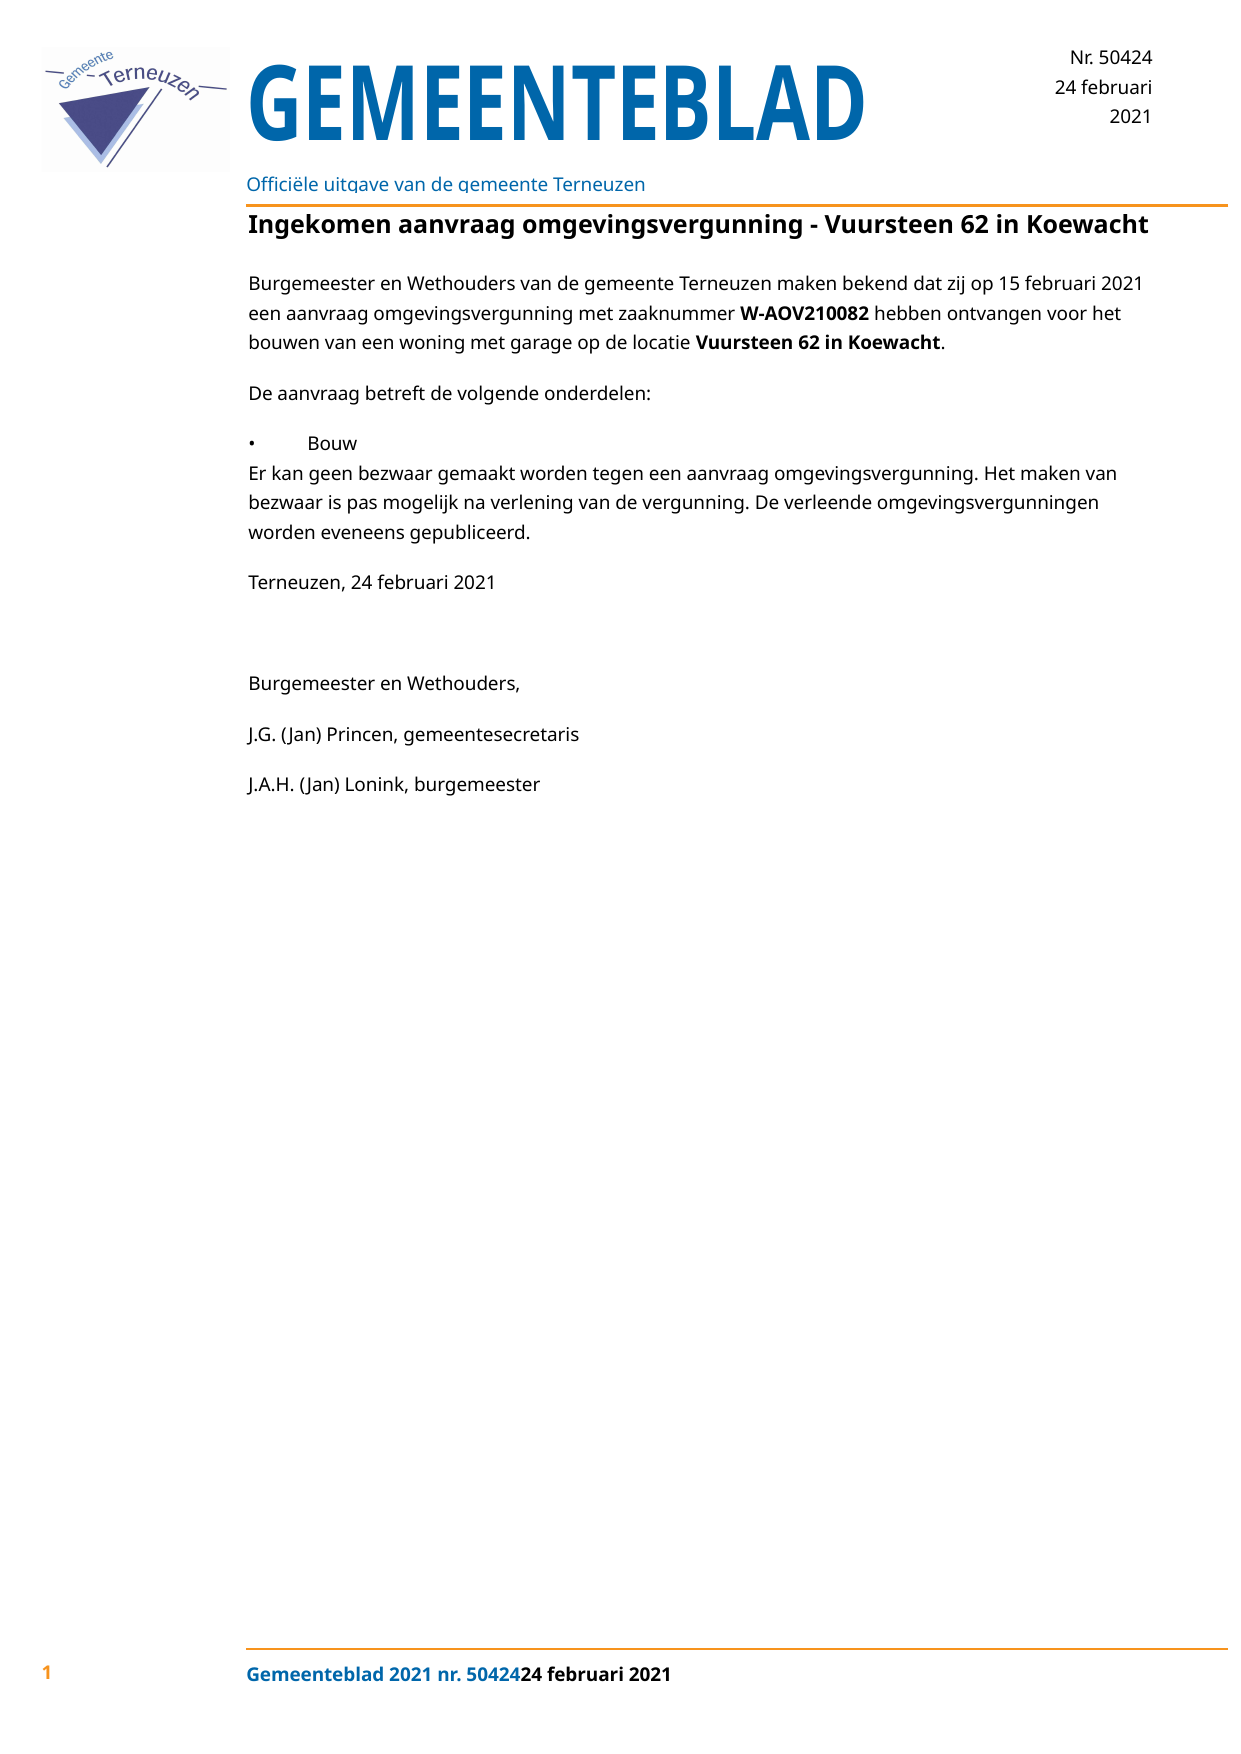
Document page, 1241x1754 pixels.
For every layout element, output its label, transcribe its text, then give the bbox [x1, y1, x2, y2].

text J.G. (Jan) Princen, gemeentesecretaris [248, 721, 1152, 746]
picture [41, 47, 231, 172]
text Terneuzen, 24 februari 2021 [248, 569, 1152, 595]
text De aanvraag betreft de volgende onderdelen: [248, 380, 1152, 406]
text Ingekomen aanvraag omgevingsvergunning - Vuursteen 62 in Koewacht [248, 207, 1152, 241]
text Er kan geen bezwaar gemaakt worden tegen een aanvraag omgevingsvergunning. Het maken van bezwaar is pas mogelijk na verlening van de vergunning. De verleende omgevingsvergunningen worden eveneens gepubliceerd. [248, 460, 1152, 545]
text J.A.H. (Jan) Lonink, burgemeester [248, 771, 1152, 797]
list Bouw [248, 430, 1152, 456]
text Burgemeester en Wethouders, [248, 670, 1152, 696]
text Burgemeester en Wethouders van de gemeente Terneuzen maken bekend dat zij op 15 februari 2021 een aanvraag omgevingsvergunning met zaaknummer W-AOV210082 hebben ontvangen voor het bouwen van een woning met garage op de locatie Vuursteen 62 in Koewacht. [248, 270, 1152, 355]
